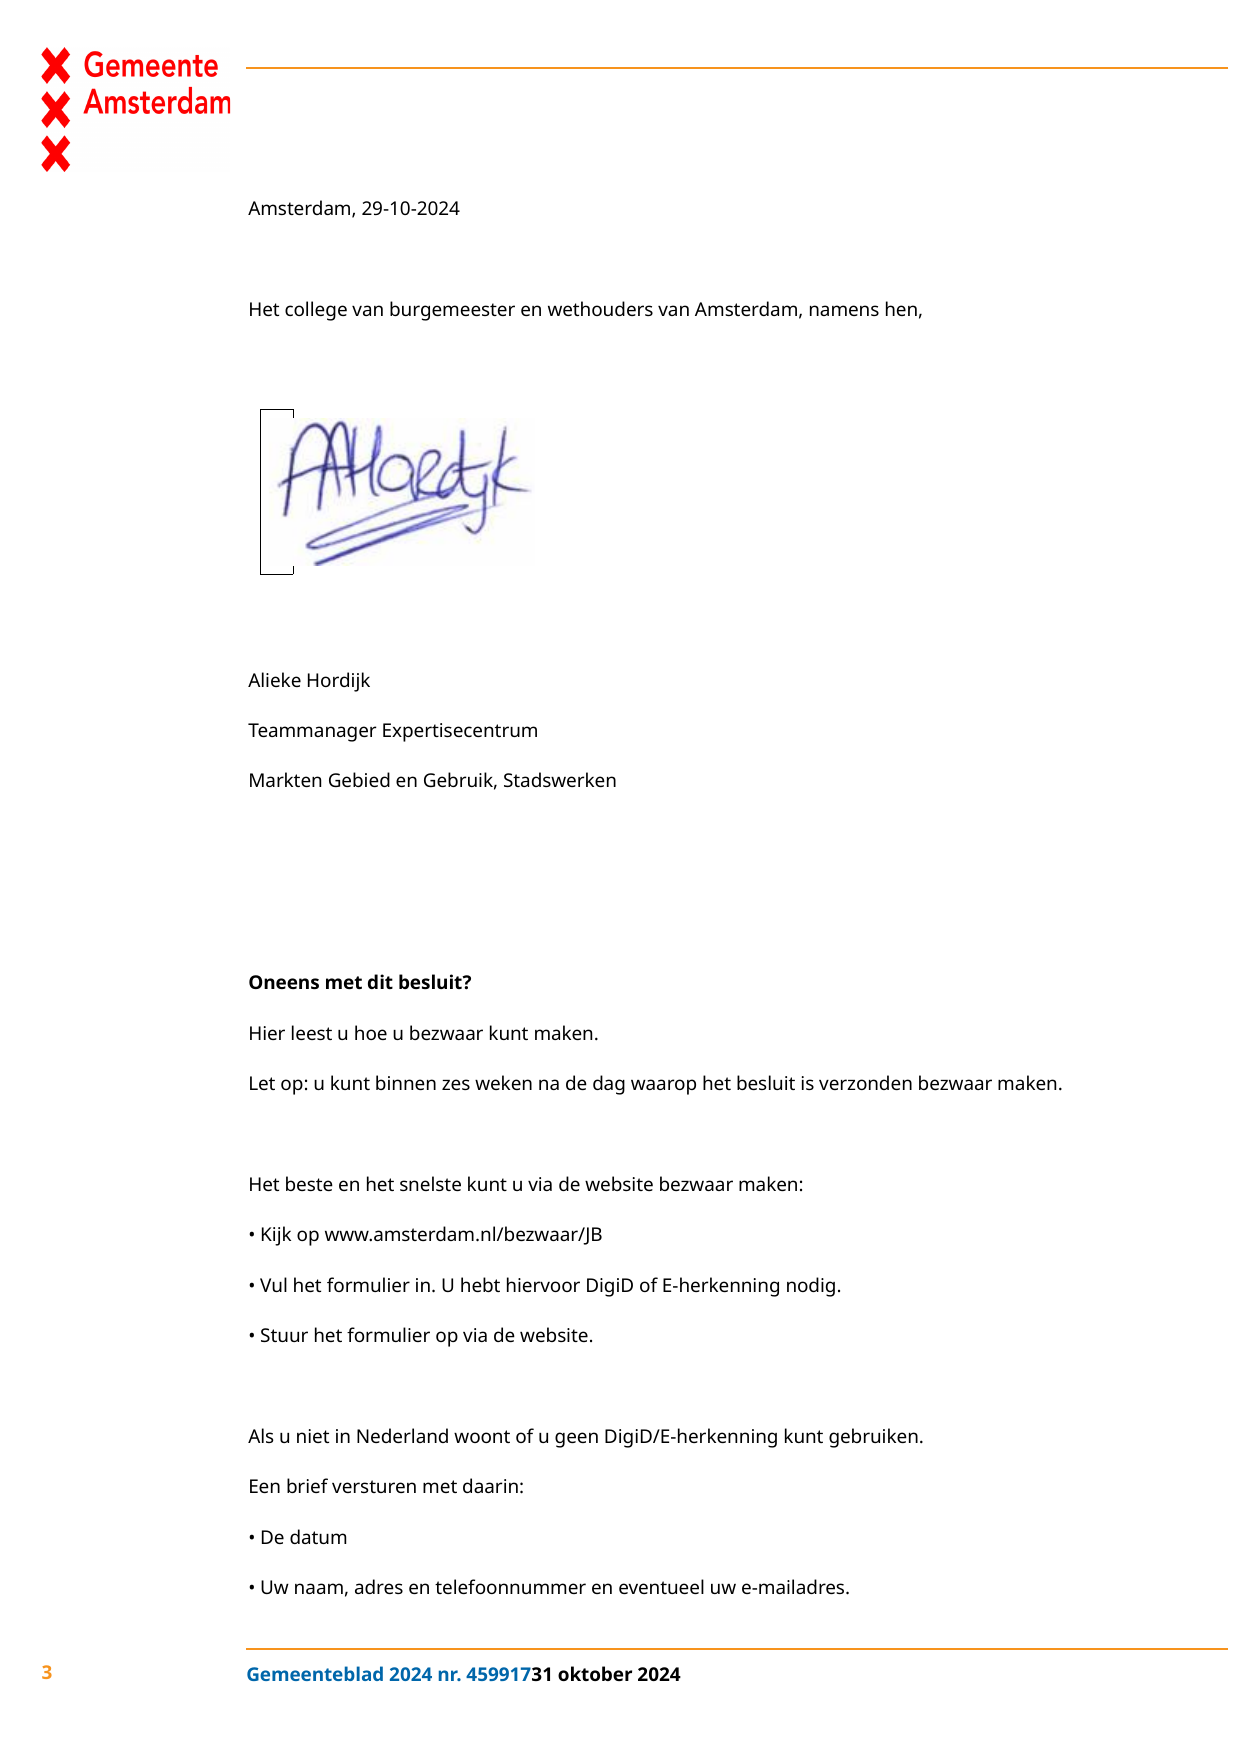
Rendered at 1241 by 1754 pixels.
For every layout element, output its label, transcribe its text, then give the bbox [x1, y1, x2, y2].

text Het beste en het snelste kunt u via de website bezwaar maken: [248, 1171, 1152, 1197]
text • Kijk op www.amsterdam.nl/bezwaar/JB [248, 1221, 1152, 1247]
text Als u niet in Nederland woont of u geen DigiD/E-herkenning kunt gebruiken. [248, 1423, 1152, 1449]
text Een brief versturen met daarin: [248, 1473, 1152, 1499]
text • Vul het formulier in. U hebt hiervoor DigiD of E-herkenning nodig. [248, 1272, 1152, 1297]
picture [41, 47, 231, 172]
text Het college van burgemeester en wethouders van Amsterdam, namens hen, [248, 296, 1152, 322]
picture [268, 418, 535, 566]
text Hier leest u hoe u bezwaar kunt maken. [248, 1020, 1152, 1045]
text • Stuur het formulier op via de website. [248, 1322, 1152, 1348]
text Teammanager Expertisecentrum [248, 717, 1152, 743]
text Let op: u kunt binnen zes weken na de dag waarop het besluit is verzonden bezwaar maken. [248, 1070, 1152, 1096]
text • De datum [248, 1524, 1152, 1549]
text Markten Gebied en Gebruik, Stadswerken [248, 768, 1152, 793]
text • Uw naam, adres en telefoonnummer en eventueel uw e-mailadres. [248, 1574, 1152, 1600]
text Amsterdam, 29-10-2024 [248, 196, 1152, 221]
text Oneens met dit besluit? [248, 969, 1152, 995]
text Alieke Hordijk [248, 667, 1152, 692]
